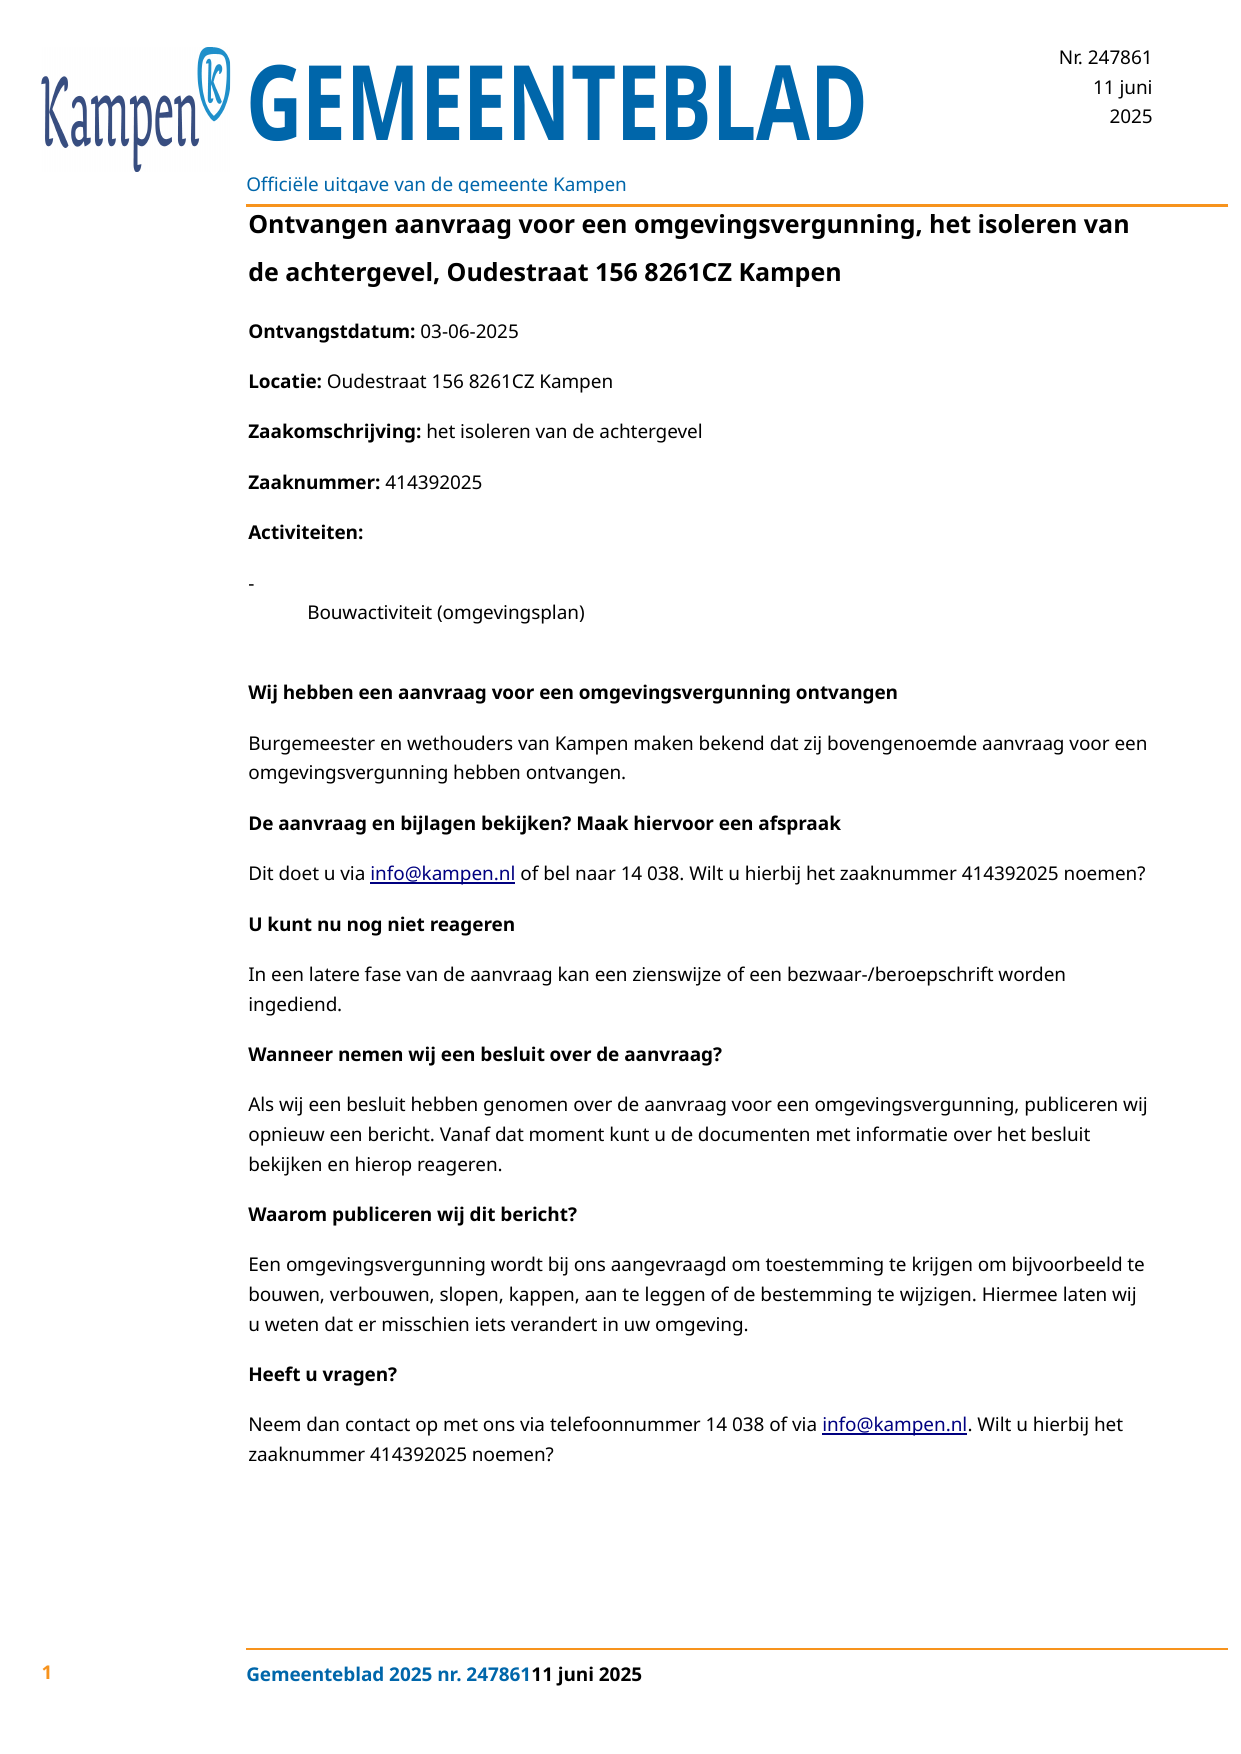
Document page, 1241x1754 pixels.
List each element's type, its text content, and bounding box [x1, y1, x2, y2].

text Waarom publiceren wij dit bericht? [248, 1201, 1152, 1227]
picture [41, 47, 231, 172]
text Neem dan contact op met ons via telefoonnummer 14 038 of via info@kampen.nl. Wilt u hierbij het zaaknummer 414392025 noemen? [248, 1412, 1152, 1467]
text Locatie: Oudestraat 156 8261CZ Kampen [248, 368, 1152, 394]
text In een latere fase van de aanvraag kan een zienswijze of een bezwaar-/beroepschrift worden ingediend. [248, 961, 1152, 1017]
text Heeft u vragen? [248, 1361, 1152, 1387]
text U kunt nu nog niet reageren [248, 911, 1152, 937]
text Wij hebben een aanvraag voor een omgevingsvergunning ontvangen [248, 679, 1152, 705]
text De aanvraag en bijlagen bekijken? Maak hiervoor een afspraak [248, 810, 1152, 836]
text Zaakomschrijving: het isoleren van de achtergevel [248, 419, 1152, 444]
text Ontvangstdatum: 03-06-2025 [248, 318, 1152, 344]
text Wanneer nemen wij een besluit over de aanvraag? [248, 1041, 1152, 1067]
text Activiteiten: [248, 519, 1152, 545]
text Dit doet u via info@kampen.nl of bel naar 14 038. Wilt u hierbij het zaaknummer 414392025 noemen? [248, 860, 1152, 886]
text Ontvangen aanvraag voor een omgevingsvergunning, het isoleren van de achtergevel, Oudestraat 156 8261CZ Kampen [248, 207, 1152, 288]
text Burgemeester en wethouders van Kampen maken bekend dat zij bovengenoemde aanvraag voor een omgevingsvergunning hebben ontvangen. [248, 730, 1152, 785]
text Een omgevingsvergunning wordt bij ons aangevraagd om toestemming te krijgen om bijvoorbeeld te bouwen, verbouwen, slopen, kappen, aan te leggen of de bestemming te wijzigen. Hiermee laten wij u weten dat er misschien iets verandert in uw omgeving. [248, 1252, 1152, 1337]
text Zaaknummer: 414392025 [248, 469, 1152, 495]
list Bouwactiviteit (omgevingsplan) [248, 599, 1152, 625]
text Als wij een besluit hebben genomen over de aanvraag voor een omgevingsvergunning, publiceren wij opnieuw een bericht. Vanaf dat moment kunt u de documenten met informatie over het besluit bekijken en hierop reageren. [248, 1092, 1152, 1177]
